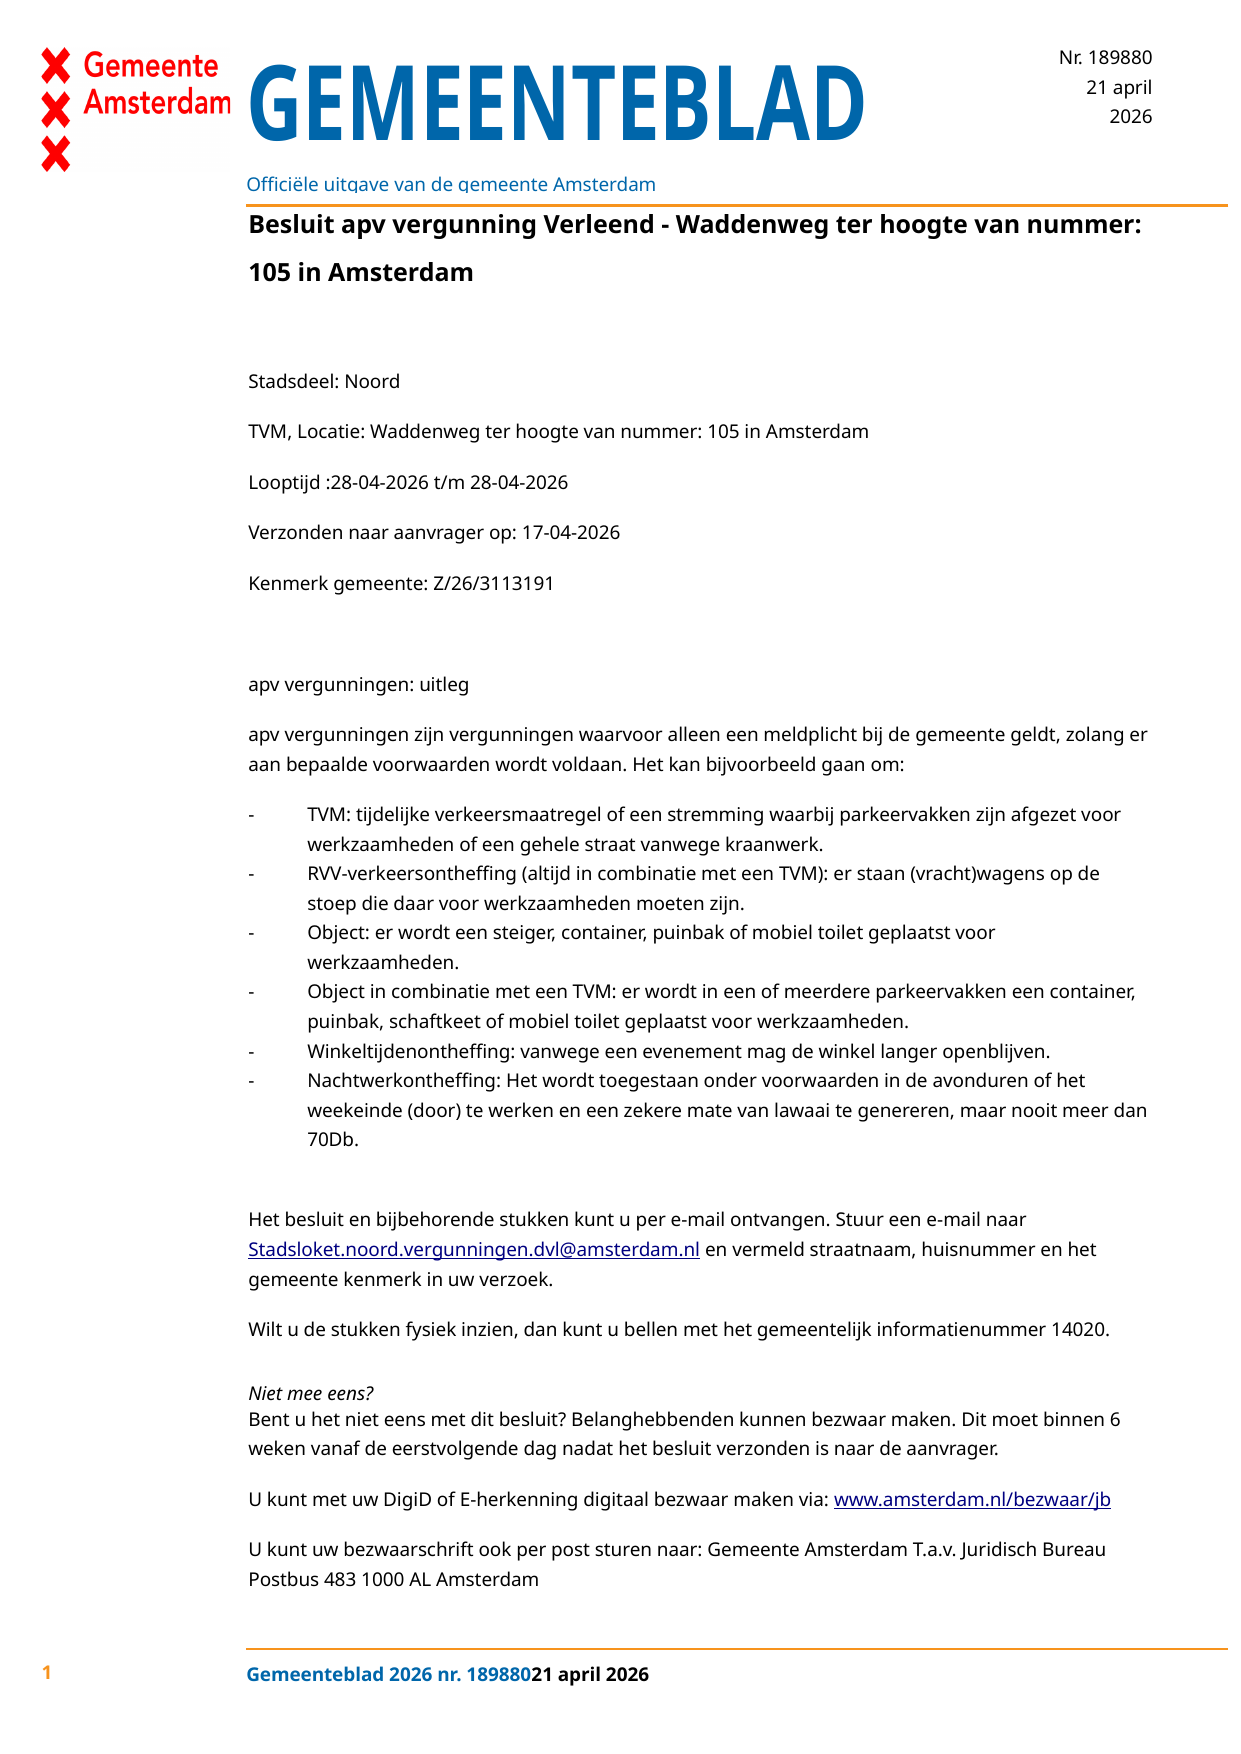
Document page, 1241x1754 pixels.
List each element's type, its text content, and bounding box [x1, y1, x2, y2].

text apv vergunningen: uitleg [248, 671, 1152, 697]
list Winkeltijdenontheffing: vanwege een evenement mag de winkel langer openblijven. [248, 1038, 1152, 1064]
text Looptijd :28-04-2026 t/m 28-04-2026 [248, 469, 1152, 495]
text Bent u het niet eens met dit besluit? Belanghebbenden kunnen bezwaar maken. Dit moet binnen 6 weken vanaf de eerstvolgende dag nadat het besluit verzonden is naar de aanvrager. [248, 1406, 1152, 1461]
text TVM, Locatie: Waddenweg ter hoogte van nummer: 105 in Amsterdam [248, 419, 1152, 444]
text Stadsdeel: Noord [248, 368, 1152, 394]
text Wilt u de stukken fysiek inzien, dan kunt u bellen met het gemeentelijk informatienummer 14020. [248, 1316, 1152, 1342]
list RVV-verkeersontheffing (altijd in combinatie met een TVM): er staan (vracht)wagens op de stoep die daar voor werkzaamheden moeten zijn. [248, 860, 1152, 916]
text Besluit apv vergunning Verleend - Waddenweg ter hoogte van nummer: 105 in Amsterdam [248, 207, 1152, 288]
text Kenmerk gemeente: Z/26/3113191 [248, 570, 1152, 596]
list TVM: tijdelijke verkeersmaatregel of een stremming waarbij parkeervakken zijn afgezet voor werkzaamheden of een gehele straat vanwege kraanwerk. [248, 801, 1152, 857]
text U kunt met uw DigiD of E-herkenning digitaal bezwaar maken via: www.amsterdam.nl/bezwaar/jb [248, 1486, 1152, 1512]
list Object: er wordt een steiger, container, puinbak of mobiel toilet geplaatst voor werkzaamheden. [248, 919, 1152, 975]
picture [41, 47, 231, 172]
list Nachtwerkontheffing: Het wordt toegestaan onder voorwaarden in de avonduren of het weekeinde (door) te werken en een zekere mate van lawaai te genereren, maar nooit meer dan 70Db. [248, 1067, 1152, 1152]
list Object in combinatie met een TVM: er wordt in een of meerdere parkeervakken een container, puinbak, schaftkeet of mobiel toilet geplaatst voor werkzaamheden. [248, 979, 1152, 1034]
text U kunt uw bezwaarschrift ook per post sturen naar: Gemeente Amsterdam T.a.v. Juridisch Bureau Postbus 483 1000 AL Amsterdam [248, 1536, 1152, 1592]
text Niet mee eens? [248, 1380, 1152, 1406]
text Verzonden naar aanvrager op: 17-04-2026 [248, 519, 1152, 545]
text apv vergunningen zijn vergunningen waarvoor alleen een meldplicht bij de gemeente geldt, zolang er aan bepaalde voorwaarden wordt voldaan. Het kan bijvoorbeeld gaan om: [248, 721, 1152, 777]
text Het besluit en bijbehorende stukken kunt u per e-mail ontvangen. Stuur een e-mail naar Stadsloket.noord.vergunningen.dvl@amsterdam.nl en vermeld straatnaam, huisnummer en het gemeente kenmerk in uw verzoek. [248, 1207, 1152, 1292]
